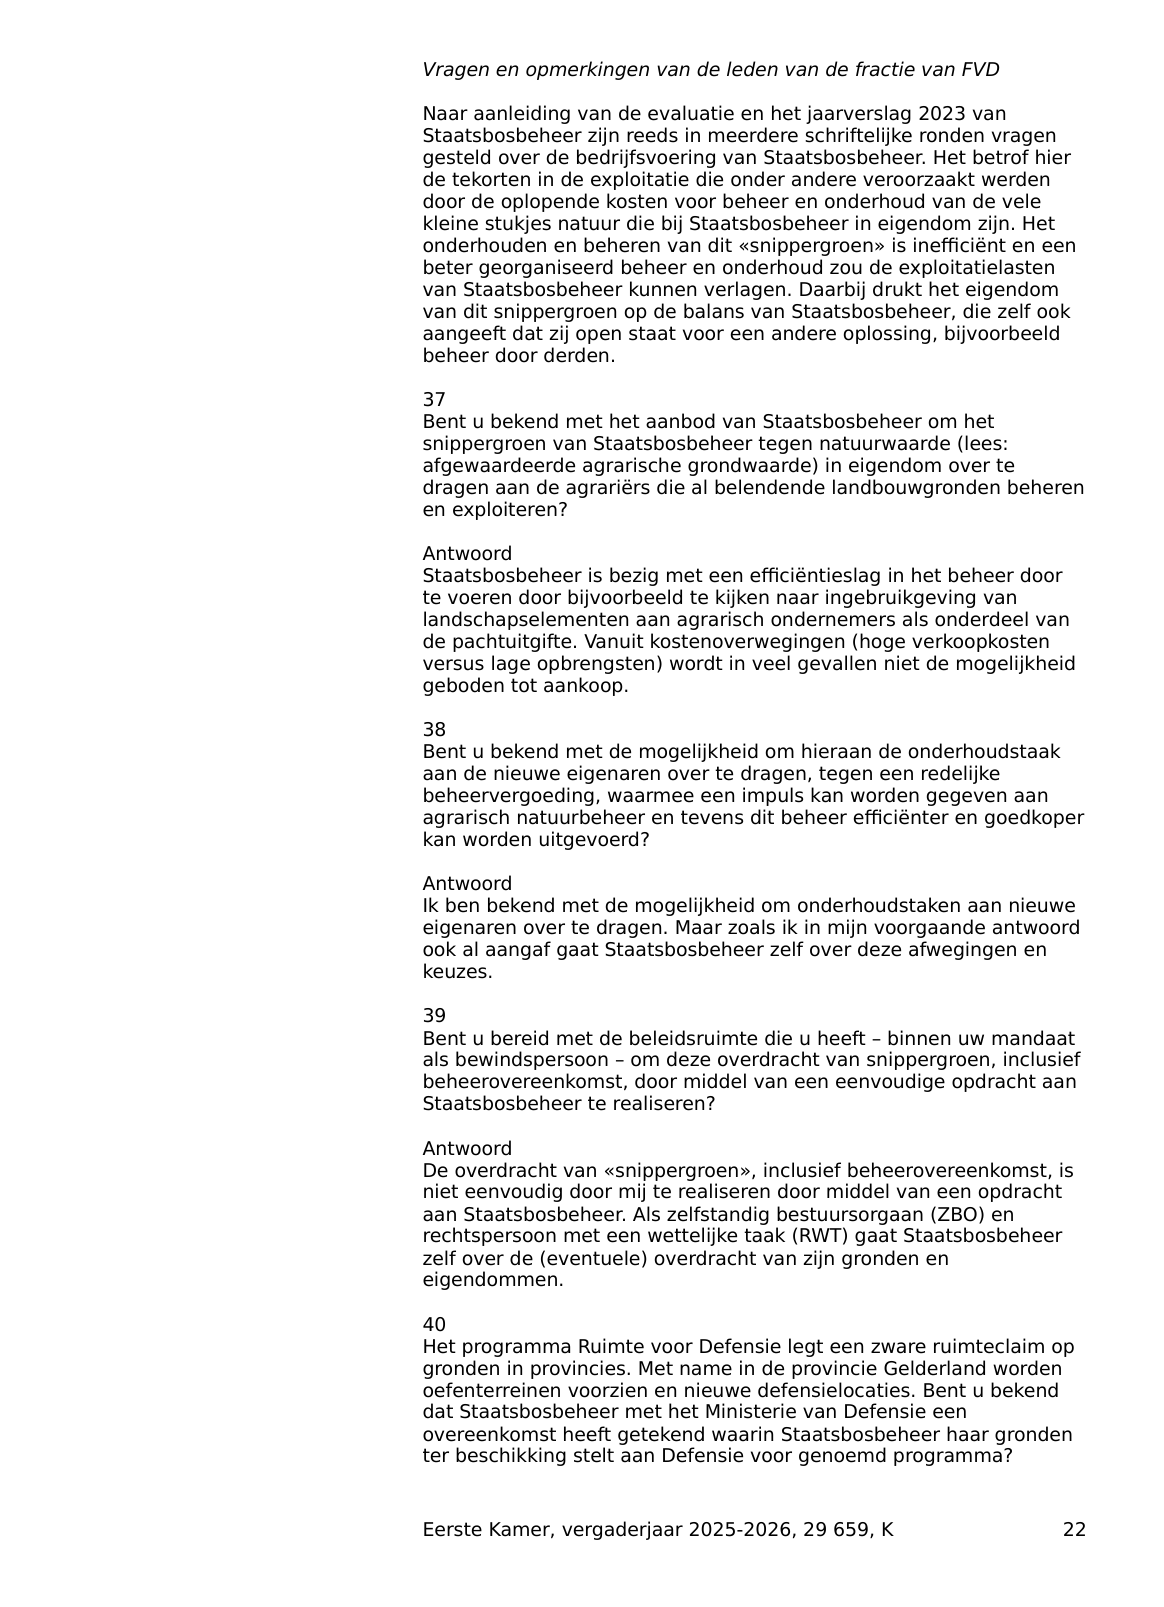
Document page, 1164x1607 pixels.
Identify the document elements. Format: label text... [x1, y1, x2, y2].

text 39 [422, 1005, 1087, 1027]
text Antwoord [422, 1137, 1087, 1159]
text Ik ben bekend met de mogelijkheid om onderhoudstaken aan nieuwe eigenaren over te dragen. Maar zoals ik in mijn voorgaande antwoord ook al aangaf gaat Staatsbosbeheer zelf over deze afwegingen en keuzes. [422, 895, 1087, 983]
text Bent u bekend met het aanbod van Staatsbosbeheer om het snippergroen van Staatsbosbeheer tegen natuurwaarde (lees: afgewaardeerde agrarische grondwaarde) in eigendom over te dragen aan de agrariërs die al belendende landbouwgronden beheren en exploiteren? [422, 411, 1087, 521]
text 40 [422, 1313, 1087, 1336]
text Bent u bereid met de beleidsruimte die u heeft – binnen uw mandaat als bewindspersoon – om deze overdracht van snippergroen, inclusief beheerovereenkomst, door middel van een eenvoudige opdracht aan Staatsbosbeheer te realiseren? [422, 1027, 1087, 1115]
text Antwoord [422, 543, 1087, 565]
text 37 [422, 389, 1087, 411]
text Antwoord [422, 873, 1087, 895]
subtitle Vragen en opmerkingen van de leden van de fractie van FVD [422, 59, 1087, 81]
text Het programma Ruimte voor Defensie legt een zware ruimteclaim op gronden in provincies. Met name in de provincie Gelderland worden oefenterreinen voorzien en nieuwe defensielocaties. Bent u bekend dat Staatsbosbeheer met het Ministerie van Defensie een overeenkomst heeft getekend waarin Staatsbosbeheer haar gronden ter beschikking stelt aan Defensie voor genoemd programma? [422, 1336, 1087, 1467]
text Staatsbosbeheer is bezig met een efficiëntieslag in het beheer door te voeren door bijvoorbeeld te kijken naar ingebruikgeving van landschapselementen aan agrarisch ondernemers als onderdeel van de pachtuitgifte. Vanuit kostenoverwegingen (hoge verkoopkosten versus lage opbrengsten) wordt in veel gevallen niet de mogelijkheid geboden tot aankoop. [422, 565, 1087, 697]
text De overdracht van «snippergroen», inclusief beheerovereenkomst, is niet eenvoudig door mij te realiseren door middel van een opdracht aan Staatsbosbeheer. Als zelfstandig bestuursorgaan (ZBO) en rechtspersoon met een wettelijke taak (RWT) gaat Staatsbosbeheer zelf over de (eventuele) overdracht van zijn gronden en eigendommen. [422, 1159, 1087, 1291]
text 38 [422, 719, 1087, 741]
text Naar aanleiding van de evaluatie en het jaarverslag 2023 van Staatsbosbeheer zijn reeds in meerdere schriftelijke ronden vragen gesteld over de bedrijfsvoering van Staatsbosbeheer. Het betrof hier de tekorten in de exploitatie die onder andere veroorzaakt werden door de oplopende kosten voor beheer en onderhoud van de vele kleine stukjes natuur die bij Staatsbosbeheer in eigendom zijn. Het onderhouden en beheren van dit «snippergroen» is inefficiënt en een beter georganiseerd beheer en onderhoud zou de exploitatielasten van Staatsbosbeheer kunnen verlagen. Daarbij drukt het eigendom van dit snippergroen op de balans van Staatsbosbeheer, die zelf ook aangeeft dat zij open staat voor een andere oplossing, bijvoorbeeld beheer door derden. [422, 103, 1087, 367]
text Bent u bekend met de mogelijkheid om hieraan de onderhoudstaak aan de nieuwe eigenaren over te dragen, tegen een redelijke beheervergoeding, waarmee een impuls kan worden gegeven aan agrarisch natuurbeheer en tevens dit beheer efficiënter en goedkoper kan worden uitgevoerd? [422, 741, 1087, 851]
